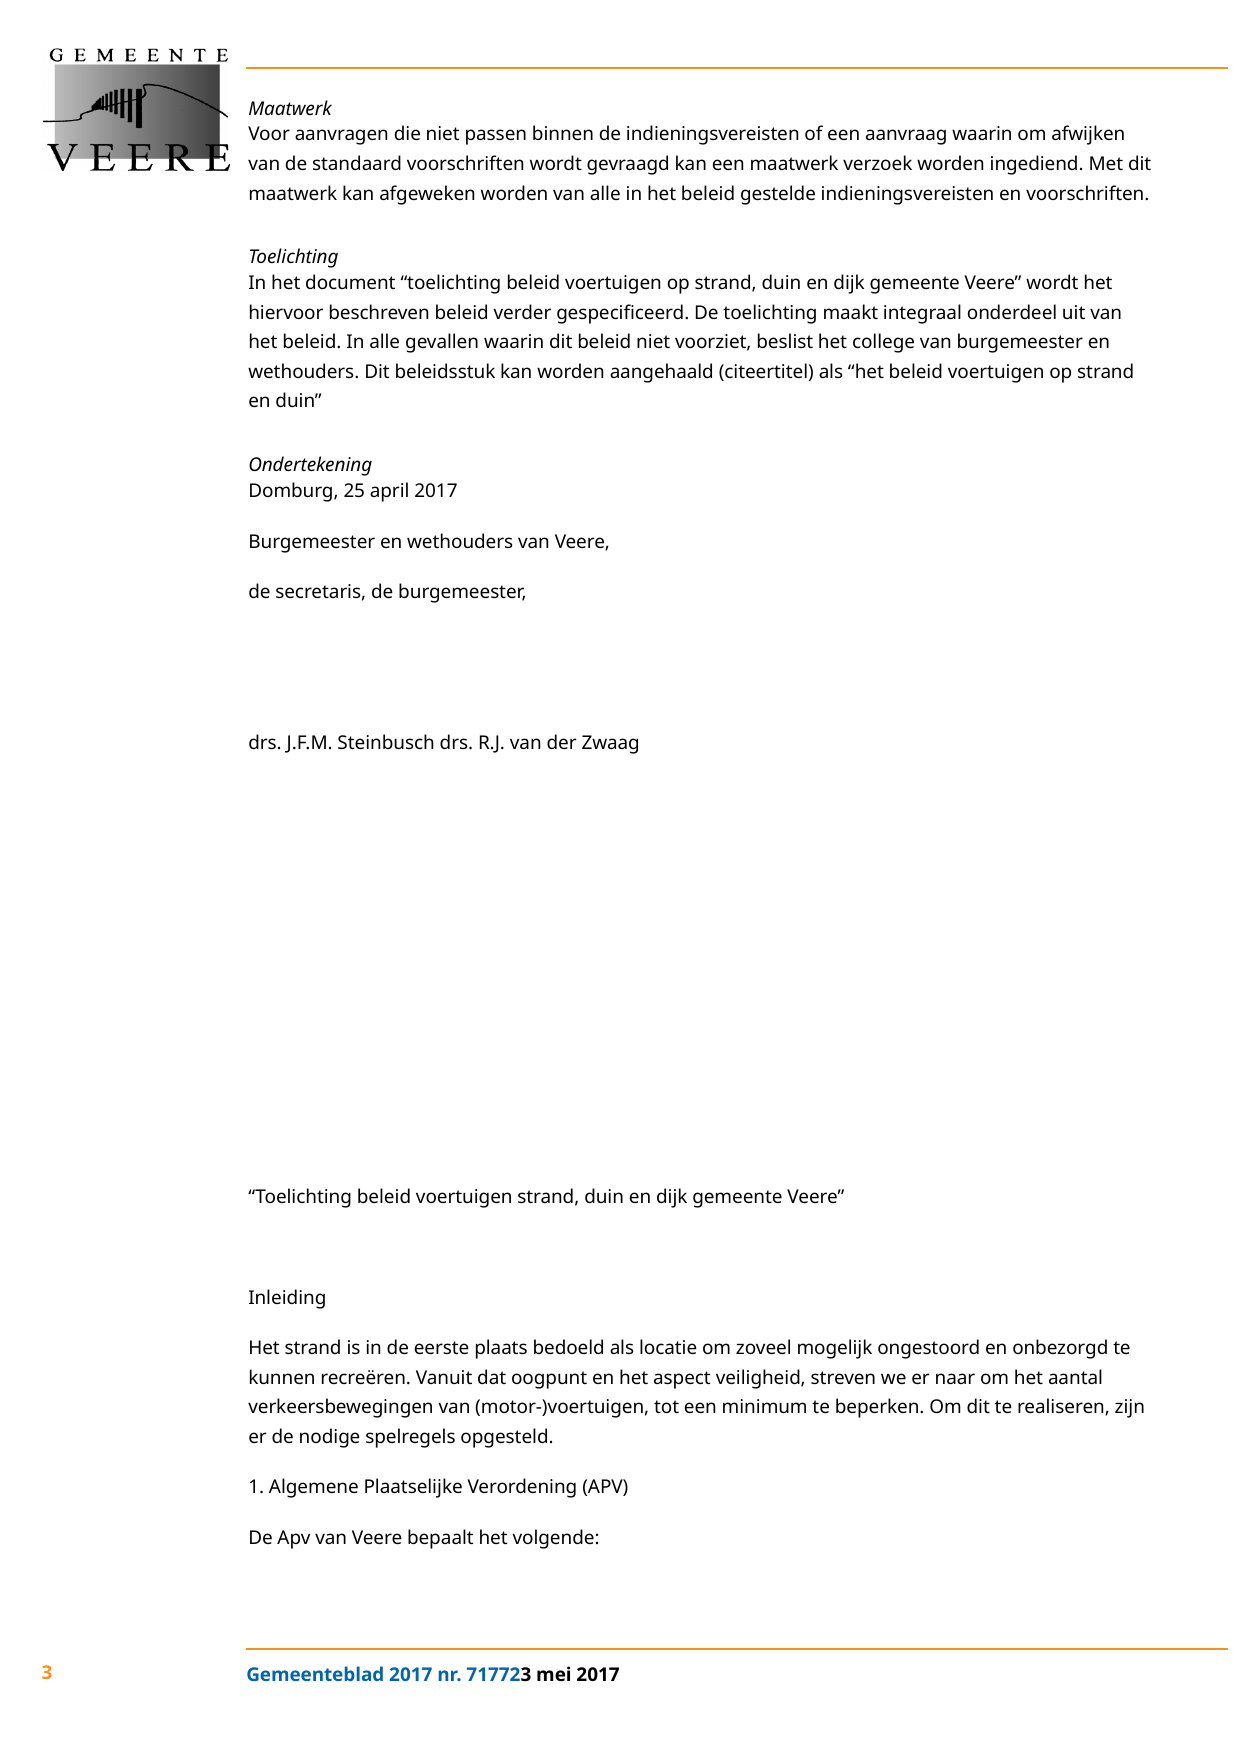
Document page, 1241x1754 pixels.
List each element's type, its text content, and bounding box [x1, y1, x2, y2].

text Domburg, 25 april 2017 [248, 477, 1152, 503]
text de secretaris, de burgemeester, [248, 578, 1152, 604]
text Inleiding [248, 1284, 1152, 1310]
text “Toelichting beleid voertuigen strand, duin en dijk gemeente Veere” [248, 1183, 1152, 1209]
text Burgemeester en wethouders van Veere, [248, 528, 1152, 553]
picture [41, 47, 231, 172]
text Maatwerk [248, 95, 1152, 121]
text drs. J.F.M. Steinbusch drs. R.J. van der Zwaag [248, 729, 1152, 755]
text 1. Algemene Plaatselijke Verordening (APV) [248, 1474, 1152, 1499]
text Voor aanvragen die niet passen binnen de indieningsvereisten of een aanvraag waarin om afwijken van de standaard voorschriften wordt gevraagd kan een maatwerk verzoek worden ingediend. Met dit maatwerk kan afgeweken worden van alle in het beleid gestelde indieningsvereisten en voorschriften. [248, 121, 1152, 205]
text In het document “toelichting beleid voertuigen op strand, duin en dijk gemeente Veere” wordt het hiervoor beschreven beleid verder gespecificeerd. De toelichting maakt integraal onderdeel uit van het beleid. In alle gevallen waarin dit beleid niet voorziet, beslist het college van burgemeester en wethouders. Dit beleidsstuk kan worden aangehaald (citeertitel) als “het beleid voertuigen op strand en duin” [248, 269, 1152, 413]
text Toelichting [248, 244, 1152, 269]
text Ondertekening [248, 452, 1152, 477]
text Het strand is in de eerste plaats bedoeld als locatie om zoveel mogelijk ongestoord en onbezorgd te kunnen recreëren. Vanuit dat oogpunt en het aspect veiligheid, streven we er naar om het aantal verkeersbewegingen van (motor-)voertuigen, tot een minimum te beperken. Om dit te realiseren, zijn er de nodige spelregels opgesteld. [248, 1334, 1152, 1449]
text De Apv van Veere bepaalt het volgende: [248, 1524, 1152, 1550]
